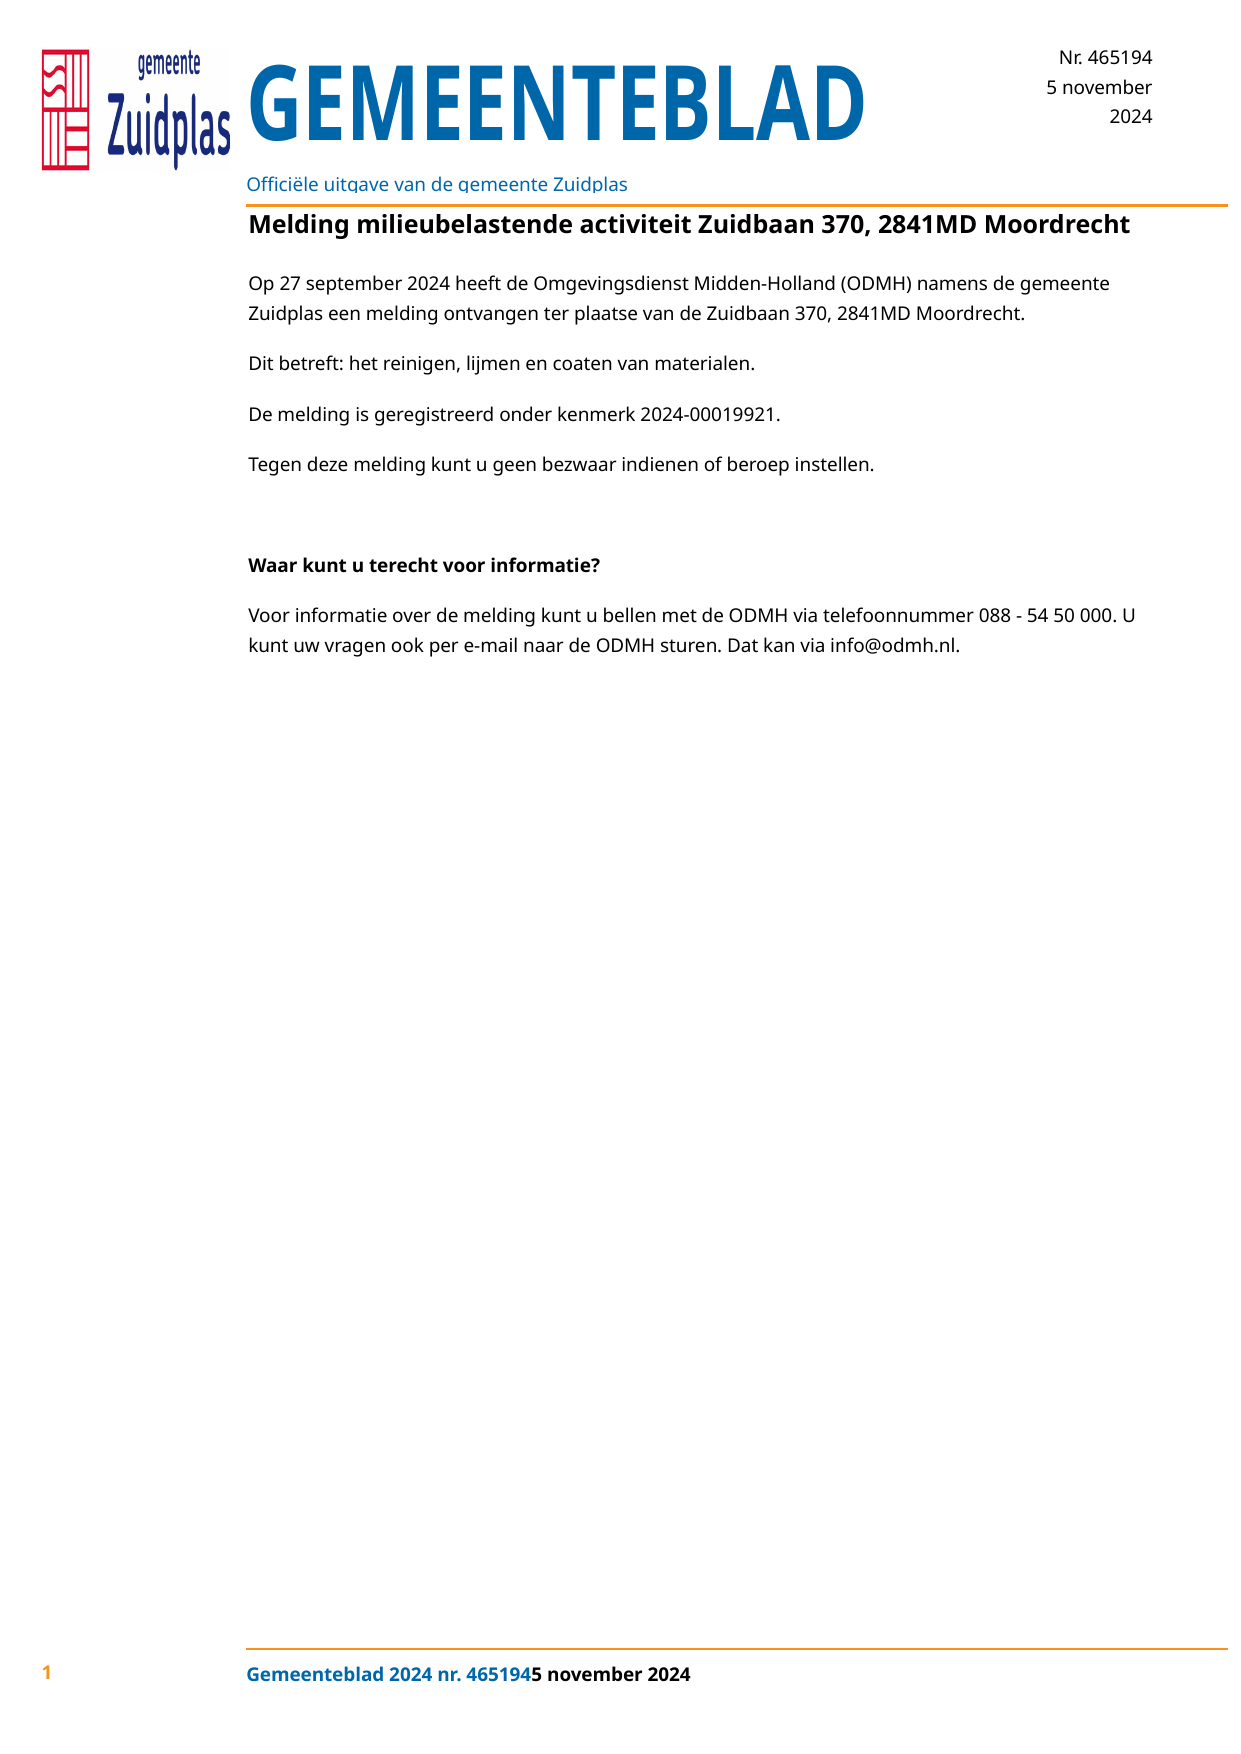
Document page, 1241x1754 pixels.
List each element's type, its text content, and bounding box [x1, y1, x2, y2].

text Op 27 september 2024 heeft de Omgevingsdienst Midden-Holland (ODMH) namens de gemeente Zuidplas een melding ontvangen ter plaatse van de Zuidbaan 370, 2841MD Moordrecht. [248, 270, 1152, 326]
text Melding milieubelastende activiteit Zuidbaan 370, 2841MD Moordrecht [248, 207, 1152, 241]
text Waar kunt u terecht voor informatie? [248, 552, 1152, 578]
picture [41, 47, 231, 172]
text De melding is geregistreerd onder kenmerk 2024-00019921. [248, 401, 1152, 426]
text Tegen deze melding kunt u geen bezwaar indienen of beroep instellen. [248, 451, 1152, 477]
text Voor informatie over de melding kunt u bellen met de ODMH via telefoonnummer 088 - 54 50 000. U kunt uw vragen ook per e-mail naar de ODMH sturen. Dat kan via info@odmh.nl. [248, 602, 1152, 658]
text Dit betreft: het reinigen, lijmen en coaten van materialen. [248, 350, 1152, 376]
